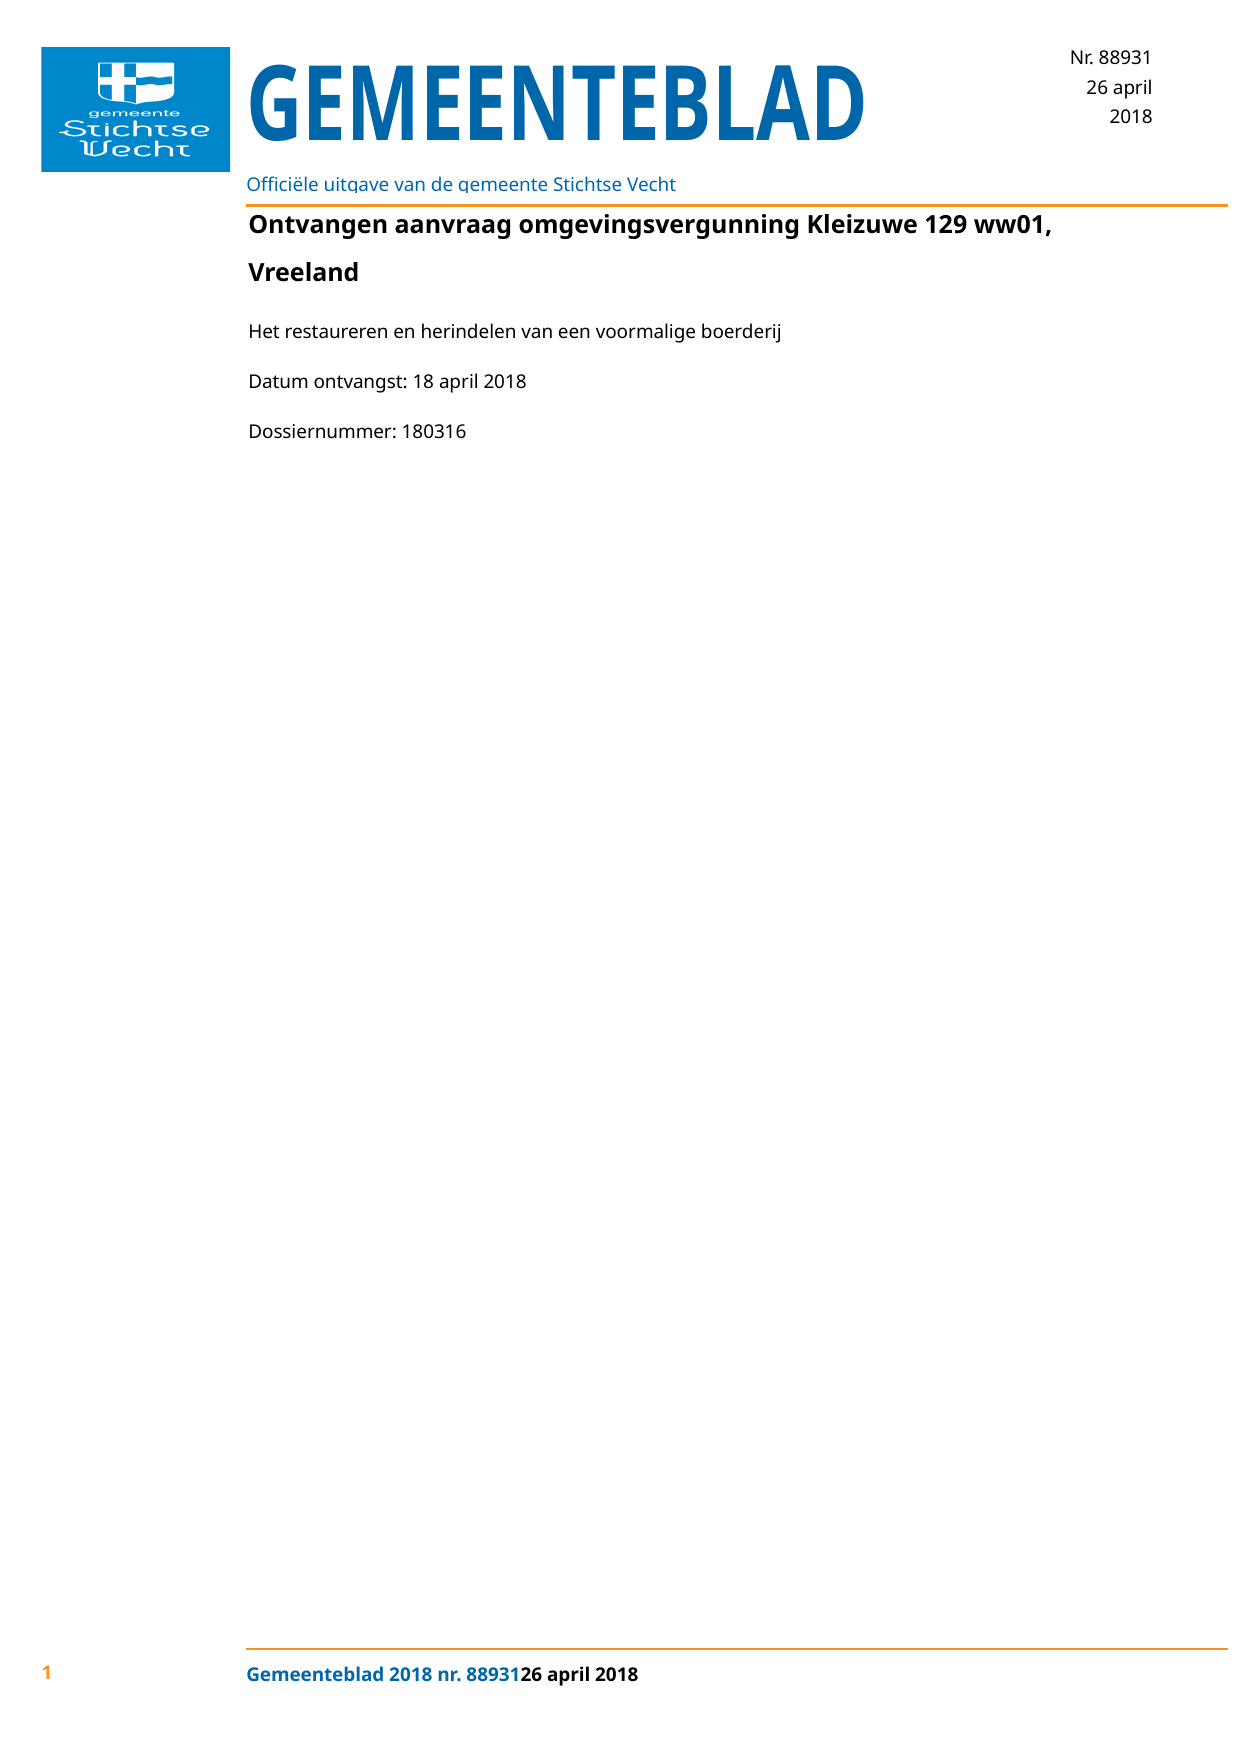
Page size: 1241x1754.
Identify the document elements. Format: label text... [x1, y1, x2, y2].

text Dossiernummer: 180316 [248, 419, 1152, 444]
picture [99, 63, 135, 101]
picture [137, 63, 174, 103]
text Datum ontvangst: 18 april 2018 [248, 368, 1152, 394]
text Het restaureren en herindelen van een voormalige boerderij [248, 318, 1152, 344]
text Ontvangen aanvraag omgevingsvergunning Kleizuwe 129 ww01, Vreeland [248, 207, 1152, 288]
